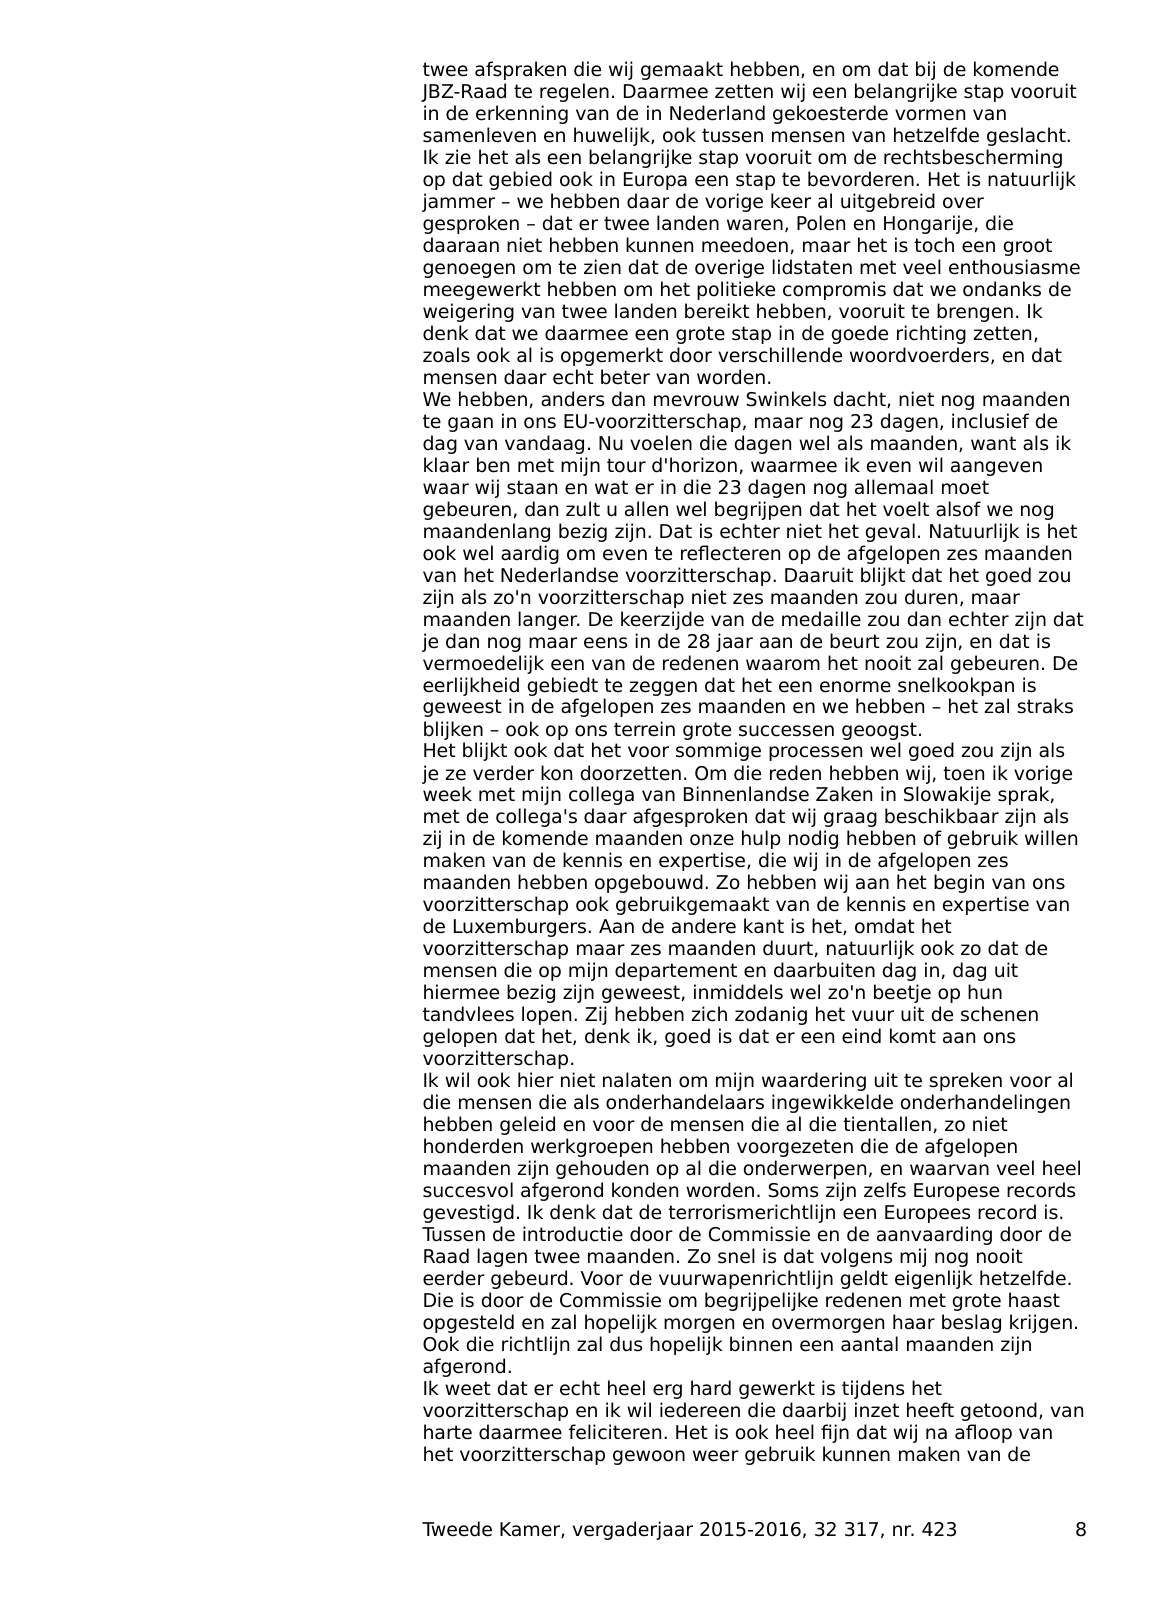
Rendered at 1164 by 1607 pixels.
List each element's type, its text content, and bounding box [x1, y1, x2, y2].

text Het blijkt ook dat het voor sommige processen wel goed zou zijn als je ze verder kon doorzetten. Om die reden hebben wij, toen ik vorige week met mijn collega van Binnenlandse Zaken in Slowakije sprak, met de collega's daar afgesproken dat wij graag beschikbaar zijn als zij in de komende maanden onze hulp nodig hebben of gebruik willen maken van de kennis en expertise, die wij in de afgelopen zes maanden hebben opgebouwd. Zo hebben wij aan het begin van ons voorzitterschap ook gebruikgemaakt van de kennis en expertise van de Luxemburgers. Aan de andere kant is het, omdat het voorzitterschap maar zes maanden duurt, natuurlijk ook zo dat de mensen die op mijn departement en daarbuiten dag in, dag uit hiermee bezig zijn geweest, inmiddels wel zo'n beetje op hun tandvlees lopen. Zij hebben zich zodanig het vuur uit de schenen gelopen dat het, denk ik, goed is dat er een eind komt aan ons voorzitterschap. [422, 740, 1087, 1070]
text We hebben, anders dan mevrouw Swinkels dacht, niet nog maanden te gaan in ons EU-voorzitterschap, maar nog 23 dagen, inclusief de dag van vandaag. Nu voelen die dagen wel als maanden, want als ik klaar ben met mijn tour d'horizon, waarmee ik even wil aangeven waar wij staan en wat er in die 23 dagen nog allemaal moet gebeuren, dan zult u allen wel begrijpen dat het voelt alsof we nog maandenlang bezig zijn. Dat is echter niet het geval. Natuurlijk is het ook wel aardig om even te reflecteren op de afgelopen zes maanden van het Nederlandse voorzitterschap. Daaruit blijkt dat het goed zou zijn als zo'n voorzitterschap niet zes maanden zou duren, maar maanden langer. De keerzijde van de medaille zou dan echter zijn dat je dan nog maar eens in de 28 jaar aan de beurt zou zijn, en dat is vermoedelijk een van de redenen waarom het nooit zal gebeuren. De eerlijkheid gebiedt te zeggen dat het een enorme snelkookpan is geweest in de afgelopen zes maanden en we hebben – het zal straks blijken – ook op ons terrein grote successen geoogst. [422, 389, 1087, 740]
text Ik weet dat er echt heel erg hard gewerkt is tijdens het voorzitterschap en ik wil iedereen die daarbij inzet heeft getoond, van harte daarmee feliciteren. Het is ook heel fijn dat wij na afloop van het voorzitterschap gewoon weer gebruik kunnen maken van de [422, 1378, 1087, 1466]
text twee afspraken die wij gemaakt hebben, en om dat bij de komende JBZ-Raad te regelen. Daarmee zetten wij een belangrijke stap vooruit in de erkenning van de in Nederland gekoesterde vormen van samenleven en huwelijk, ook tussen mensen van hetzelfde geslacht. Ik zie het als een belangrijke stap vooruit om de rechtsbescherming op dat gebied ook in Europa een stap te bevorderen. Het is natuurlijk jammer – we hebben daar de vorige keer al uitgebreid over gesproken – dat er twee landen waren, Polen en Hongarije, die daaraan niet hebben kunnen meedoen, maar het is toch een groot genoegen om te zien dat de overige lidstaten met veel enthousiasme meegewerkt hebben om het politieke compromis dat we ondanks de weigering van twee landen bereikt hebben, vooruit te brengen. Ik denk dat we daarmee een grote stap in de goede richting zetten, zoals ook al is opgemerkt door verschillende woordvoerders, en dat mensen daar echt beter van worden. [422, 59, 1087, 389]
text Ik wil ook hier niet nalaten om mijn waardering uit te spreken voor al die mensen die als onderhandelaars ingewikkelde onderhandelingen hebben geleid en voor de mensen die al die tientallen, zo niet honderden werkgroepen hebben voorgezeten die de afgelopen maanden zijn gehouden op al die onderwerpen, en waarvan veel heel succesvol afgerond konden worden. Soms zijn zelfs Europese records gevestigd. Ik denk dat de terrorismerichtlijn een Europees record is. Tussen de introductie door de Commissie en de aanvaarding door de Raad lagen twee maanden. Zo snel is dat volgens mij nog nooit eerder gebeurd. Voor de vuurwapenrichtlijn geldt eigenlijk hetzelfde. Die is door de Commissie om begrijpelijke redenen met grote haast opgesteld en zal hopelijk morgen en overmorgen haar beslag krijgen. Ook die richtlijn zal dus hopelijk binnen een aantal maanden zijn afgerond. [422, 1070, 1087, 1378]
